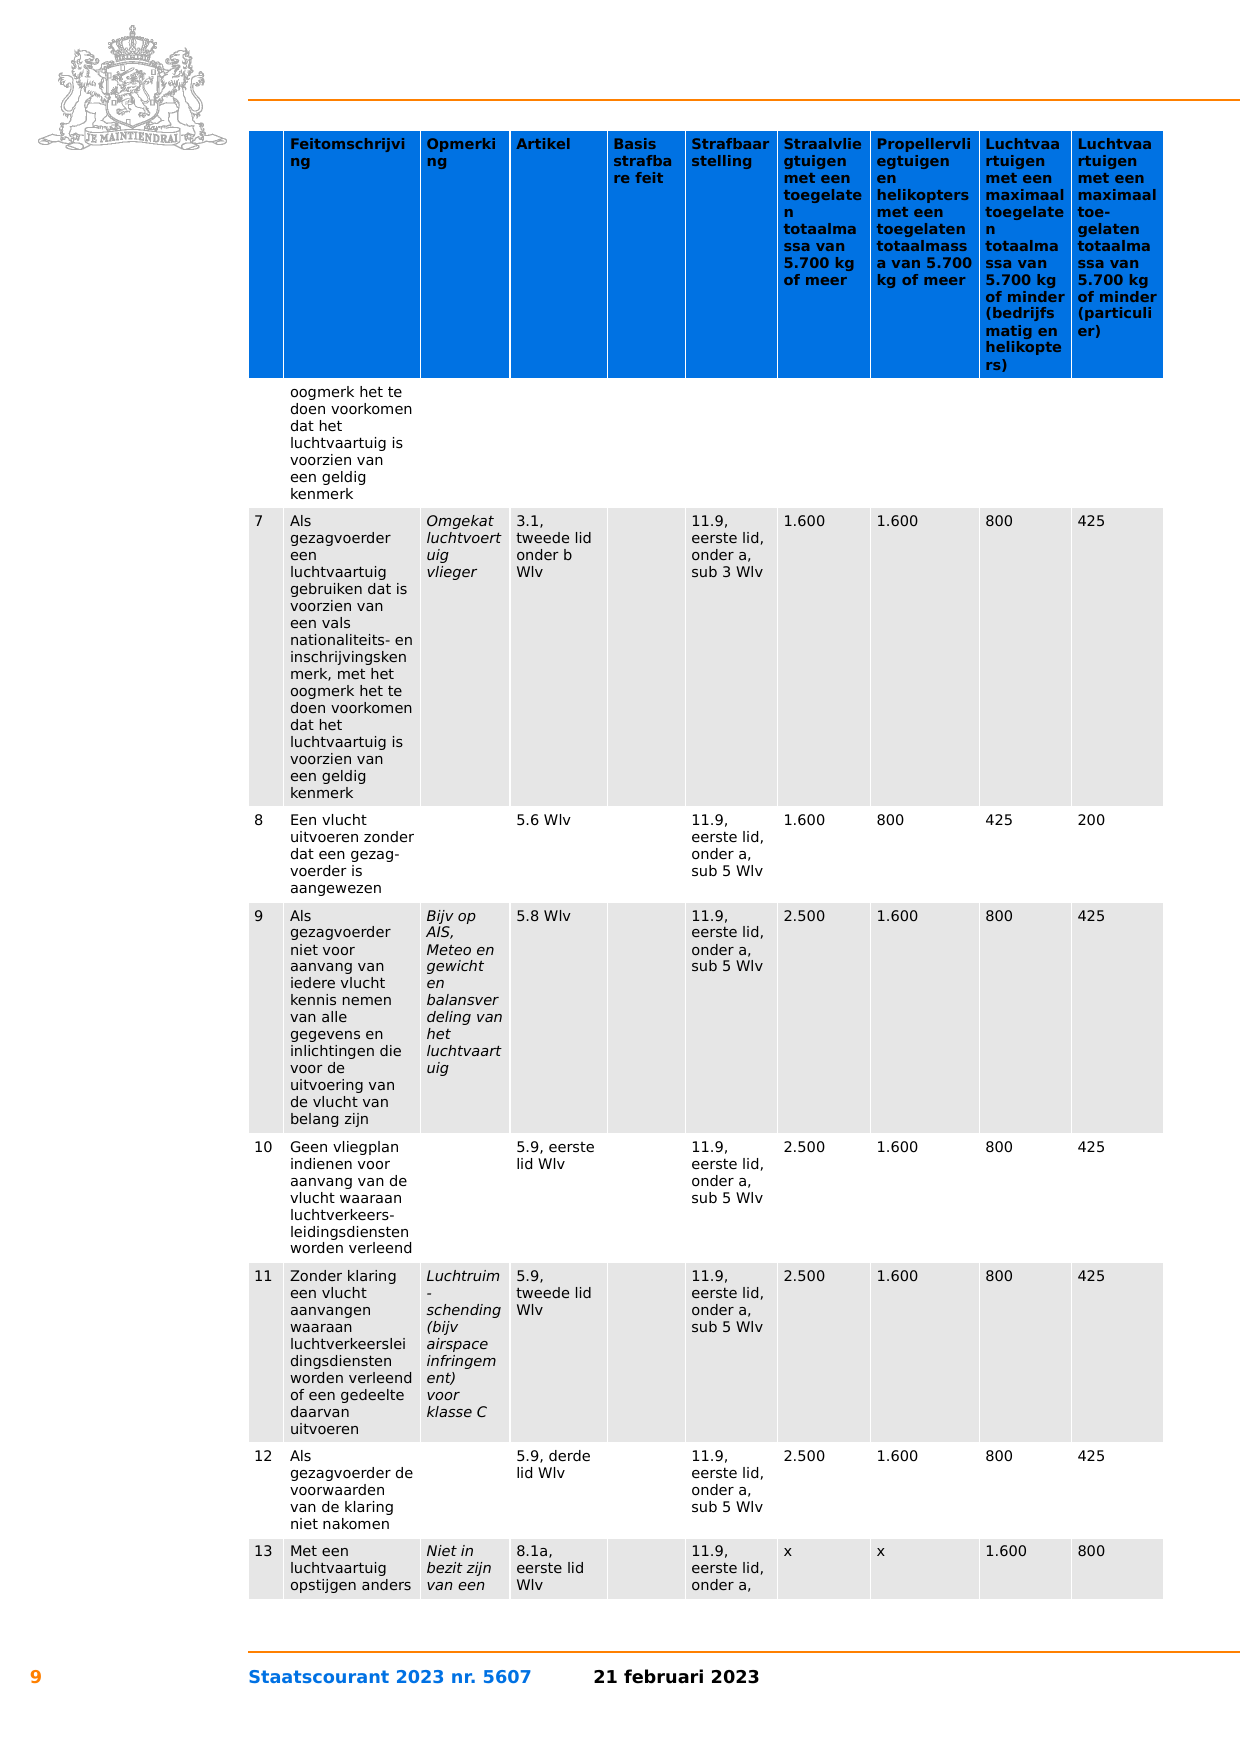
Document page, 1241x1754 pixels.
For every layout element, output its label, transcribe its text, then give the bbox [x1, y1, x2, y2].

table_cell 11.9, eerste lid, onder a, sub 5 Wlv [686, 808, 777, 902]
table_cell 1.600 [871, 1443, 979, 1538]
table_cell Als gezagvoerder de voorwaarden van de klaring niet nakomen [284, 1443, 420, 1538]
table_cell 1.600 [871, 903, 979, 1133]
table_cell 11.9, eerste lid, onder a, sub 5 Wlv [686, 1134, 777, 1262]
table_cell 1.600 [980, 1539, 1071, 1599]
table_cell 13 [249, 1539, 283, 1599]
table_cell 11.9, eerste lid, onder a, [686, 1539, 777, 1599]
table_header Opmerking [421, 131, 509, 378]
table_cell [608, 903, 685, 1133]
table_cell 800 [980, 1443, 1071, 1538]
table_cell 425 [980, 808, 1071, 902]
table_cell 11.9, eerste lid, onder a, sub 3 Wlv [686, 508, 777, 806]
table_cell 800 [980, 1263, 1071, 1442]
table_cell 1.600 [778, 808, 870, 902]
table_cell [980, 379, 1071, 507]
table_cell 8 [249, 808, 283, 902]
table_cell Een vlucht uitvoeren zonder dat een gezag-voerder is aangewezen [284, 808, 420, 902]
table_cell 1.600 [871, 1134, 979, 1262]
table_cell Luchtruim-schending (bijv airspace infringement) voor klasse C [421, 1263, 509, 1442]
table_cell [608, 1443, 685, 1538]
table_header Artikel [511, 131, 607, 378]
table_cell x [778, 1539, 870, 1599]
table_cell 11 [249, 1263, 283, 1442]
table_cell 2.500 [778, 1263, 870, 1442]
table_cell 5.9, tweede lid Wlv [511, 1263, 607, 1442]
table_cell 10 [249, 1134, 283, 1262]
table_cell [608, 379, 685, 507]
table_cell 425 [1072, 1134, 1163, 1262]
table_header Basis strafbare feit [608, 131, 685, 378]
table_cell 5.9, eerste lid Wlv [511, 1134, 607, 1262]
table_cell [608, 808, 685, 902]
table_cell Niet in bezit zijn van een [421, 1539, 509, 1599]
table_cell Geen vliegplan indienen voor aanvang van de vlucht waaraan luchtverkeers-leidingsdiensten worden verleend [284, 1134, 420, 1262]
table_header Straalvliegtuigen met een toegelaten totaalmassa van 5.700 kg of meer [778, 131, 870, 378]
table_cell 800 [1072, 1539, 1163, 1599]
table_cell 8.1a, eerste lid Wlv [511, 1539, 607, 1599]
table_cell 12 [249, 1443, 283, 1538]
table_cell 425 [1072, 1443, 1163, 1538]
table_cell 425 [1072, 1263, 1163, 1442]
table_cell 5.8 Wlv [511, 903, 607, 1133]
table_cell [608, 1263, 685, 1442]
table_cell 200 [1072, 808, 1163, 902]
picture [38, 25, 227, 150]
table_cell [249, 379, 283, 507]
table_cell 1.600 [871, 508, 979, 806]
table_cell x [871, 1539, 979, 1599]
table_cell 2.500 [778, 1443, 870, 1538]
table_cell 11.9, eerste lid, onder a, sub 5 Wlv [686, 1443, 777, 1538]
table_cell 425 [1072, 903, 1163, 1133]
table_cell [421, 1134, 509, 1262]
table_cell 2.500 [778, 903, 870, 1133]
table_cell Zonder klaring een vlucht aanvangen waaraan luchtverkeersleidingsdiensten worden verleend of een gedeelte daarvan uitvoeren [284, 1263, 420, 1442]
table_cell [421, 808, 509, 902]
table_cell [421, 1443, 509, 1538]
table_cell 425 [1072, 508, 1163, 806]
table_cell 800 [871, 808, 979, 902]
table_cell [686, 379, 777, 507]
table_cell [421, 379, 509, 507]
table_cell 11.9, eerste lid, onder a, sub 5 Wlv [686, 1263, 777, 1442]
table_header Strafbaarstelling [686, 131, 777, 378]
table_cell Met een luchtvaartuig opstijgen anders [284, 1539, 420, 1599]
table_cell 1.600 [871, 1263, 979, 1442]
table_cell 11.9, eerste lid, onder a, sub 5 Wlv [686, 903, 777, 1133]
table_header [249, 131, 283, 378]
table_cell 1.600 [778, 508, 870, 806]
table_header Feitomschrijving [284, 131, 420, 378]
table_cell 7 [249, 508, 283, 806]
table_cell [608, 508, 685, 806]
table_cell 3.1, tweede lid onder b Wlv [511, 508, 607, 806]
table_header Propellervliegtuigen en helikopters met een toegelaten totaalmassa van 5.700 kg of meer [871, 131, 979, 378]
table_cell [1072, 379, 1163, 507]
table_cell 800 [980, 903, 1071, 1133]
table_cell [608, 1134, 685, 1262]
table_cell 5.9, derde lid Wlv [511, 1443, 607, 1538]
table_cell Als gezagvoerder een luchtvaartuig gebruiken dat is voorzien van een vals nationaliteits- en inschrijvingskenmerk, met het oogmerk het te doen voorkomen dat het luchtvaartuig is voorzien van een geldig kenmerk [284, 508, 420, 806]
table_header Luchtvaartuigen met een maximaal toe- gelaten totaalmassa van 5.700 kg of minder (particulier) [1072, 131, 1163, 378]
table_cell 800 [980, 508, 1071, 806]
table_header Luchtvaartuigen met een maximaal toegelaten totaalmassa van 5.700 kg of minder (bedrijfsmatig en helikopters) [980, 131, 1071, 378]
table_cell [778, 379, 870, 507]
table_cell 800 [980, 1134, 1071, 1262]
table_cell [871, 379, 979, 507]
table_cell 5.6 Wlv [511, 808, 607, 902]
table_cell Omgekat luchtvoertuig vlieger [421, 508, 509, 806]
table_cell 2.500 [778, 1134, 870, 1262]
table_cell Als gezagvoerder niet voor aanvang van iedere vlucht kennis nemen van alle gegevens en inlichtingen die voor de uitvoering van de vlucht van belang zijn [284, 903, 420, 1133]
table_cell oogmerk het te doen voorkomen dat het luchtvaartuig is voorzien van een geldig kenmerk [284, 379, 420, 507]
table_cell 9 [249, 903, 283, 1133]
table_cell [511, 379, 607, 507]
table_cell Bijv op AIS, Meteo en gewicht en balansverdeling van het luchtvaartuig [421, 903, 509, 1133]
table_cell [608, 1539, 685, 1599]
